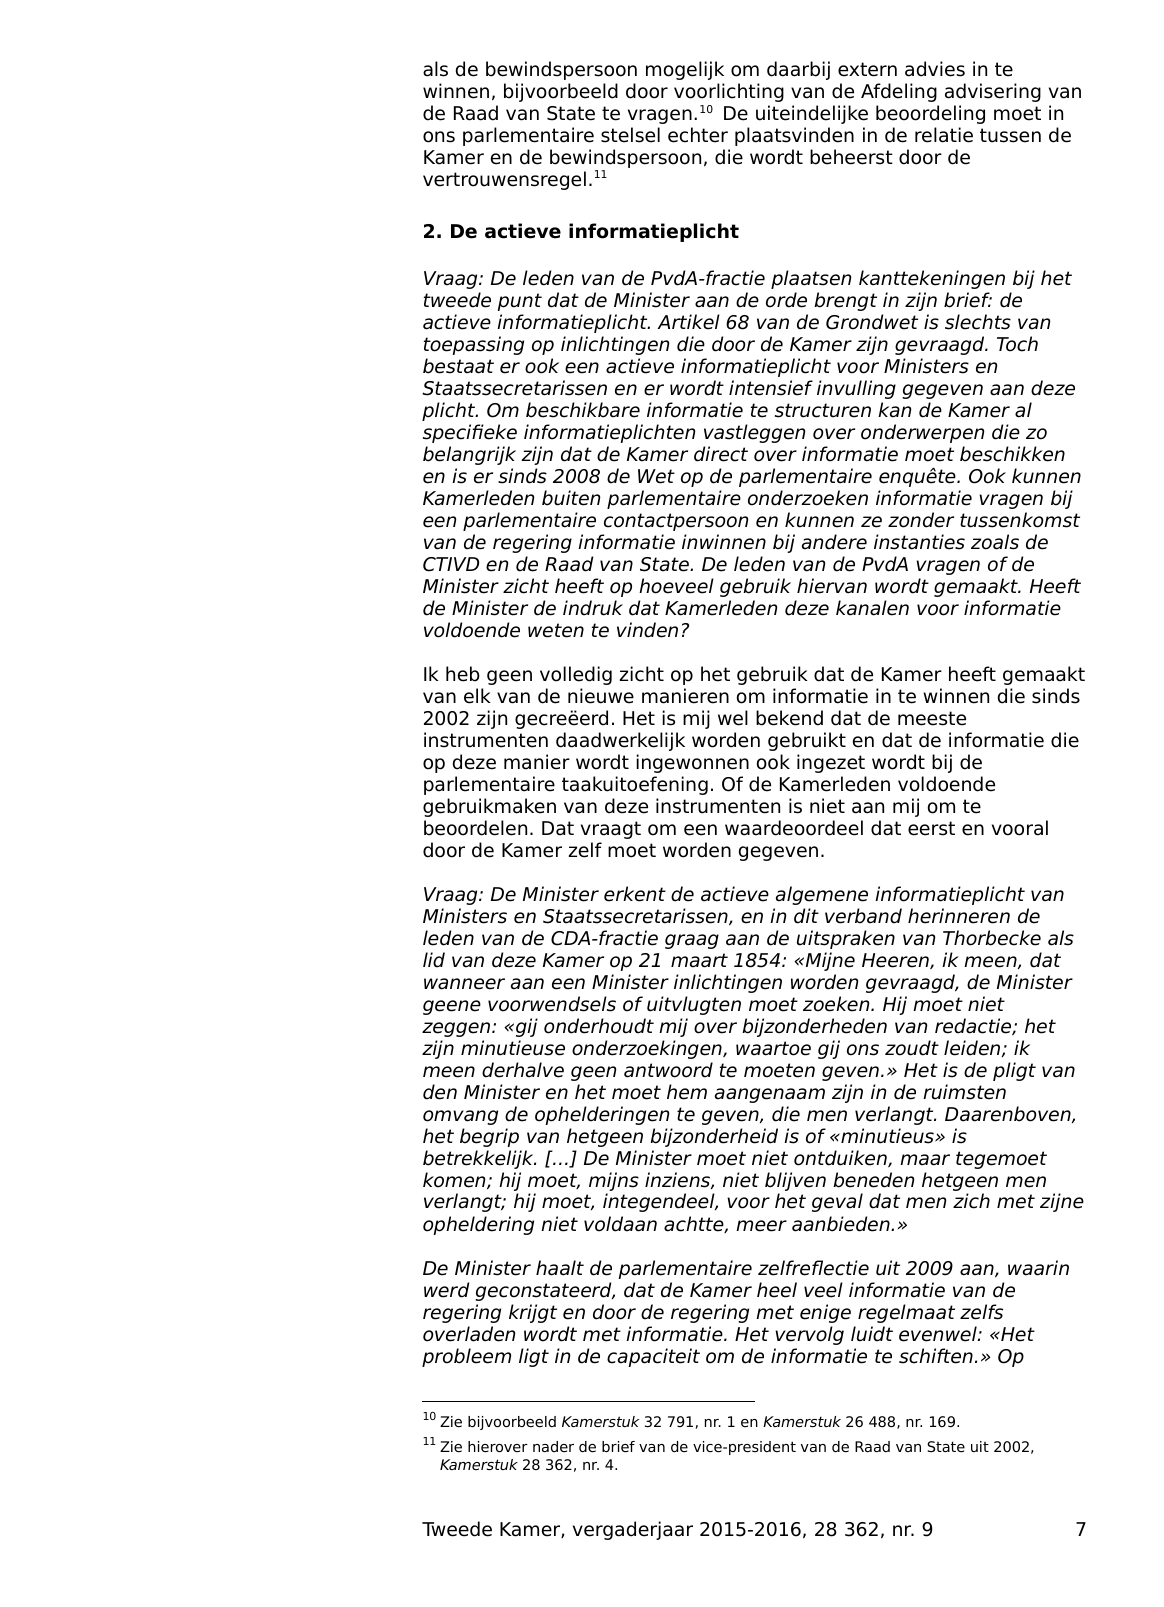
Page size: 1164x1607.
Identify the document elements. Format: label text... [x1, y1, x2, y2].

text Zie hierover nader de brief van de vice-president van de Raad van State uit 2002, Kamerstuk 28 362, nr. 4. [422, 1435, 1087, 1474]
subtitle 2. De actieve informatieplicht [422, 221, 1087, 243]
text Vraag: De Minister erkent de actieve algemene informatieplicht van Ministers en Staatssecretarissen, en in dit verband herinneren de leden van de CDA-fractie graag aan de uitspraken van Thorbecke als lid van deze Kamer op 21 maart 1854: «Mijne Heeren, ik meen, dat wanneer aan een Minister inlichtingen worden gevraagd, de Minister geene voorwendsels of uitvlugten moet zoeken. Hij moet niet zeggen: «gij onderhoudt mij over bijzonderheden van redactie; het zijn minutieuse onderzoekingen, waartoe gij ons zoudt leiden; ik meen derhalve geen antwoord te moeten geven.» Het is de pligt van den Minister en het moet hem aangenaam zijn in de ruimsten omvang de ophelderingen te geven, die men verlangt. Daarenboven, het begrip van hetgeen bijzonderheid is of «minutieus» is betrekkelijk. [...] De Minister moet niet ontduiken, maar tegemoet komen; hij moet, mijns inziens, niet blijven beneden hetgeen men verlangt; hij moet, integendeel, voor het geval dat men zich met zijne opheldering niet voldaan achtte, meer aanbieden.» [422, 884, 1087, 1235]
text Ik heb geen volledig zicht op het gebruik dat de Kamer heeft gemaakt van elk van de nieuwe manieren om informatie in te winnen die sinds 2002 zijn gecreëerd. Het is mij wel bekend dat de meeste instrumenten daadwerkelijk worden gebruikt en dat de informatie die op deze manier wordt ingewonnen ook ingezet wordt bij de parlementaire taakuitoefening. Of de Kamerleden voldoende gebruikmaken van deze instrumenten is niet aan mij om te beoordelen. Dat vraagt om een waardeoordeel dat eerst en vooral door de Kamer zelf moet worden gegeven. [422, 664, 1087, 862]
text als de bewindspersoon mogelijk om daarbij extern advies in te winnen, bijvoorbeeld door voorlichting van de Afdeling advisering van de Raad van State te vragen. De uiteindelijke beoordeling moet in ons parlementaire stelsel echter plaatsvinden in de relatie tussen de Kamer en de bewindspersoon, die wordt beheerst door de vertrouwensregel. [422, 59, 1087, 191]
text De Minister haalt de parlementaire zelfreflectie uit 2009 aan, waarin werd geconstateerd, dat de Kamer heel veel informatie van de regering krijgt en door de regering met enige regelmaat zelfs overladen wordt met informatie. Het vervolg luidt evenwel: «Het probleem ligt in de capaciteit om de informatie te schiften.» Op [422, 1258, 1087, 1367]
text Vraag: De leden van de PvdA-fractie plaatsen kanttekeningen bij het tweede punt dat de Minister aan de orde brengt in zijn brief: de actieve informatieplicht. Artikel 68 van de Grondwet is slechts van toepassing op inlichtingen die door de Kamer zijn gevraagd. Toch bestaat er ook een actieve informatieplicht voor Ministers en Staatssecretarissen en er wordt intensief invulling gegeven aan deze plicht. Om beschikbare informatie te structuren kan de Kamer al specifieke informatieplichten vastleggen over onderwerpen die zo belangrijk zijn dat de Kamer direct over informatie moet beschikken en is er sinds 2008 de Wet op de parlementaire enquête. Ook kunnen Kamerleden buiten parlementaire onderzoeken informatie vragen bij een parlementaire contactpersoon en kunnen ze zonder tussenkomst van de regering informatie inwinnen bij andere instanties zoals de CTIVD en de Raad van State. De leden van de PvdA vragen of de Minister zicht heeft op hoeveel gebruik hiervan wordt gemaakt. Heeft de Minister de indruk dat Kamerleden deze kanalen voor informatie voldoende weten te vinden? [422, 268, 1087, 642]
text Zie bijvoorbeeld Kamerstuk 32 791, nr. 1 en Kamerstuk 26 488, nr. 169. [422, 1410, 1087, 1432]
